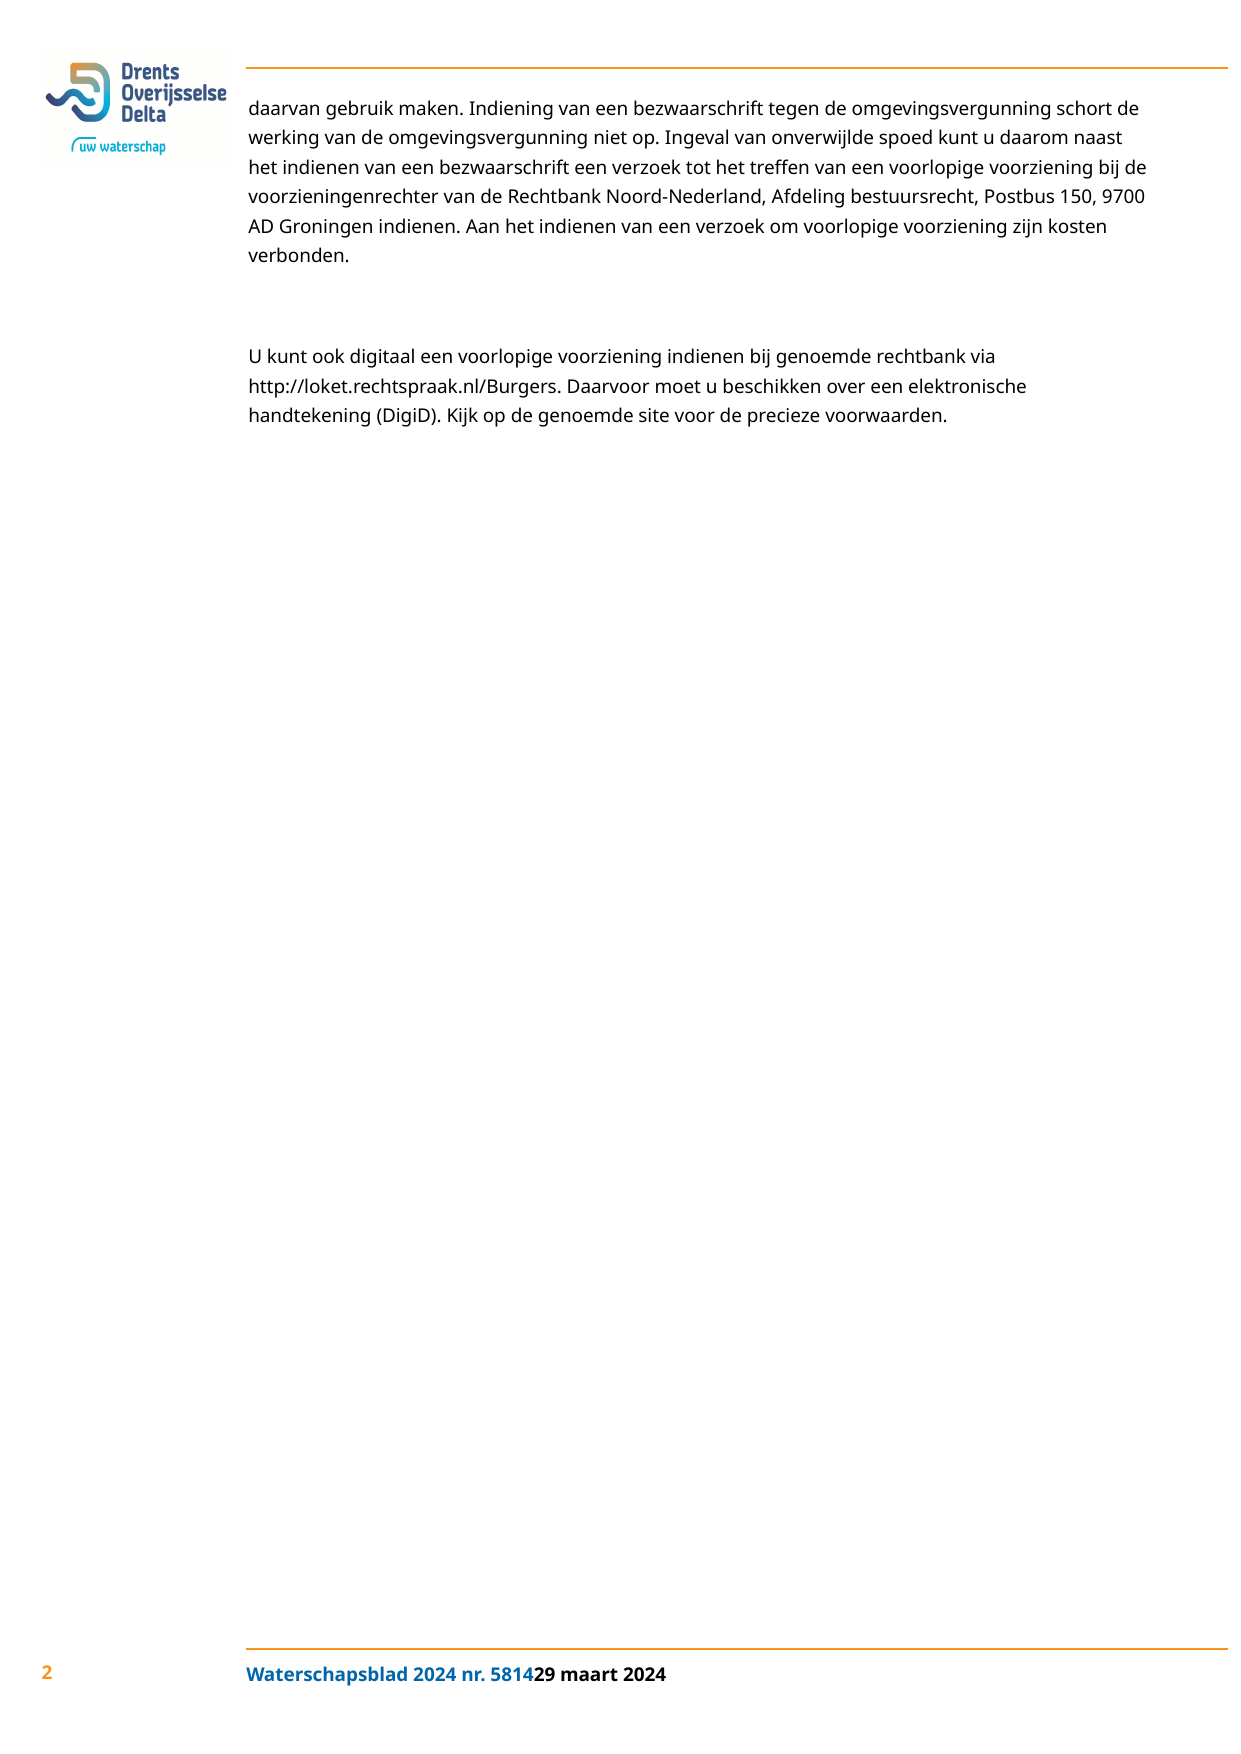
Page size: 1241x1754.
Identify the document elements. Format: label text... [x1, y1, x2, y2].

text daarvan gebruik maken. Indiening van een bezwaarschrift tegen de omgevingsvergunning schort de werking van de omgevingsvergunning niet op. Ingeval van onverwijlde spoed kunt u daarom naast het indienen van een bezwaarschrift een verzoek tot het treffen van een voorlopige voorziening bij de voorzieningenrechter van de Rechtbank Noord-Nederland, Afdeling bestuursrecht, Postbus 150, 9700 AD Groningen indienen. Aan het indienen van een verzoek om voorlopige voorziening zijn kosten verbonden. [248, 95, 1152, 268]
picture [41, 47, 231, 172]
text U kunt ook digitaal een voorlopige voorziening indienen bij genoemde rechtbank via http://loket.rechtspraak.nl/Burgers. Daarvoor moet u beschikken over een elektronische handtekening (DigiD). Kijk op de genoemde site voor de precieze voorwaarden. [248, 343, 1152, 428]
